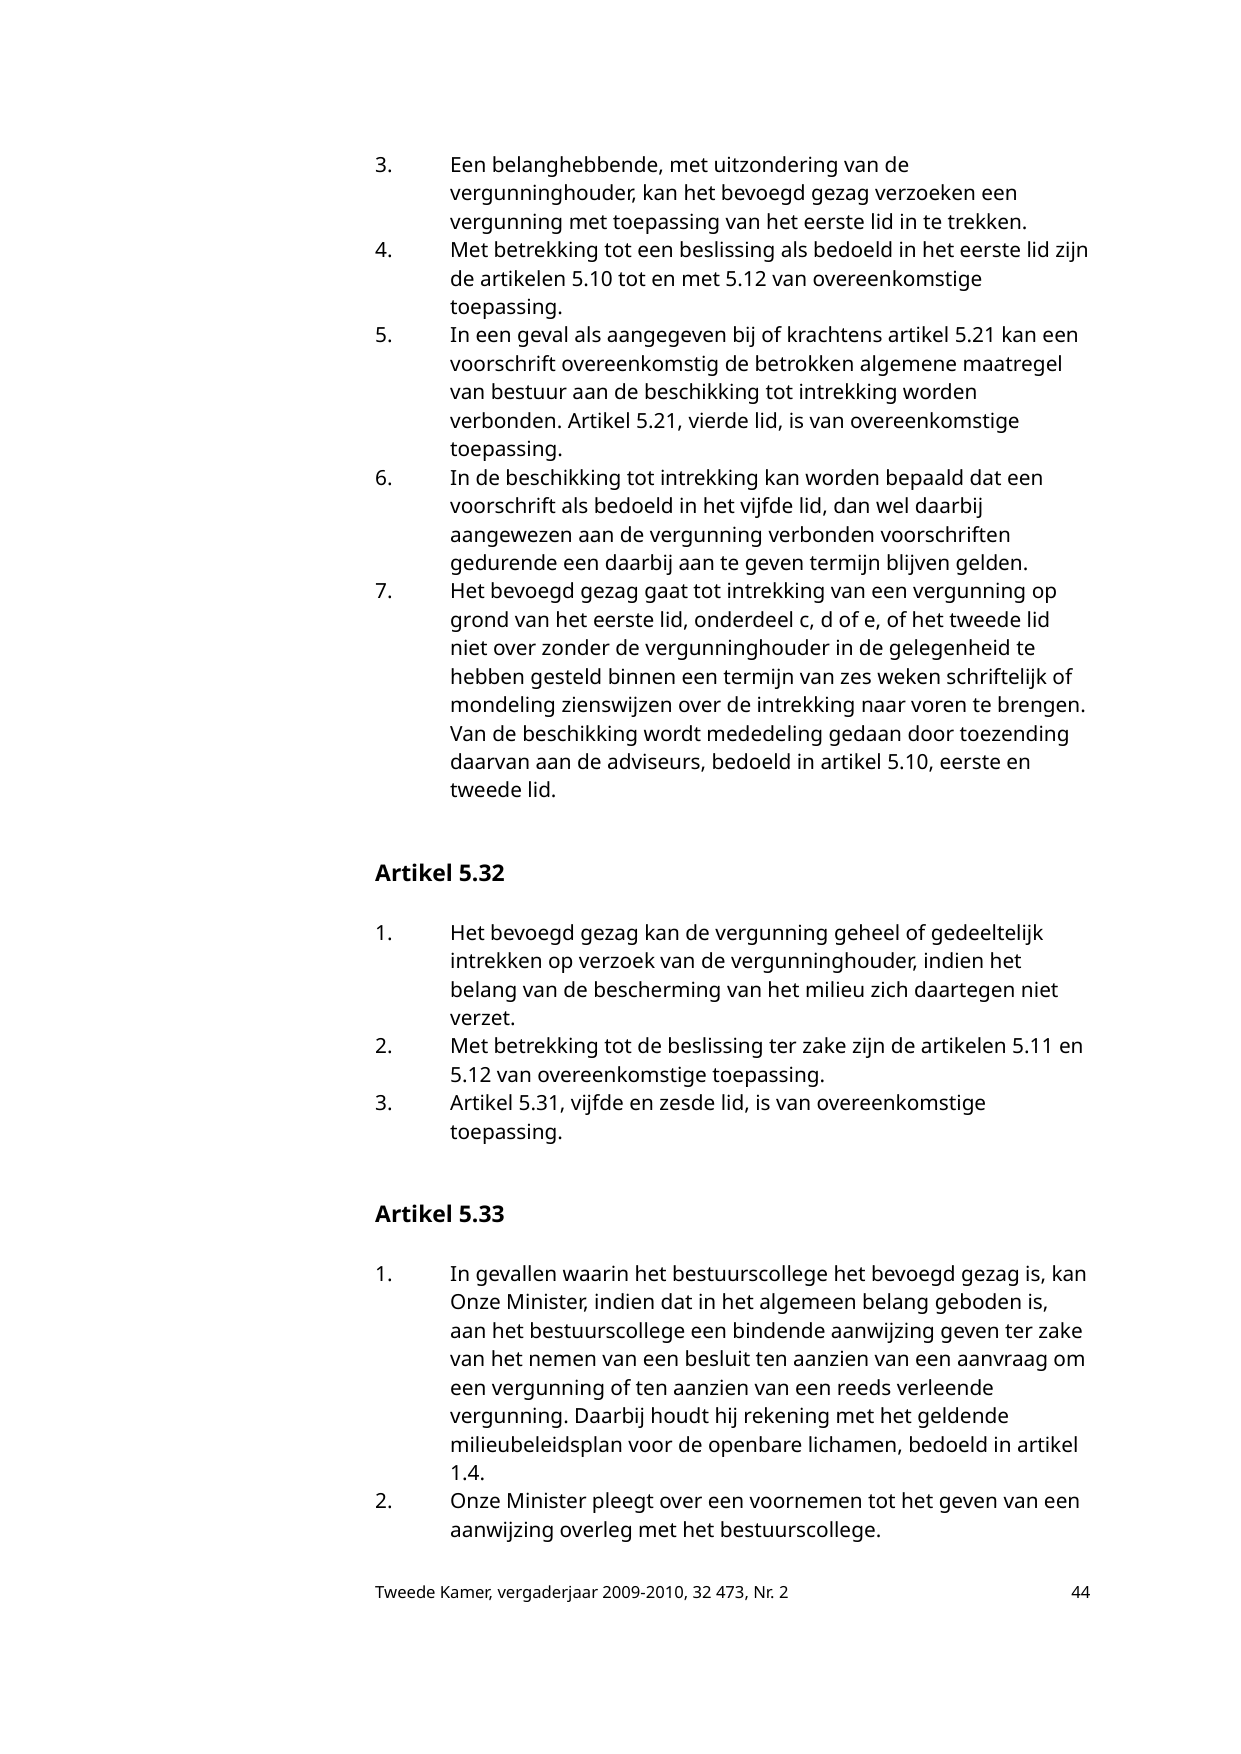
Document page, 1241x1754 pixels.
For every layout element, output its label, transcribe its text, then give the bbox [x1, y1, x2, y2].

list Met betrekking tot een beslissing als bedoeld in het eerste lid zijn de artikelen 5.10 tot en met 5.12 van overeenkomstige toepassing. [375, 235, 1090, 321]
subtitle Artikel 5.33 [375, 1198, 1090, 1229]
subtitle Artikel 5.32 [375, 857, 1090, 888]
list In een geval als aangegeven bij of krachtens artikel 5.21 kan een voorschrift overeenkomstig de betrokken algemene maatregel van bestuur aan de beschikking tot intrekking worden verbonden. Artikel 5.21, vierde lid, is van overeenkomstige toepassing. [375, 321, 1090, 463]
list Het bevoegd gezag kan de vergunning geheel of gedeeltelijk intrekken op verzoek van de vergunninghouder, indien het belang van de bescherming van het milieu zich daartegen niet verzet. [375, 918, 1090, 1032]
list In de beschikking tot intrekking kan worden bepaald dat een voorschrift als bedoeld in het vijfde lid, dan wel daarbij aangewezen aan de vergunning verbonden voorschriften gedurende een daarbij aan te geven termijn blijven gelden. [375, 463, 1090, 577]
list Een belanghebbende, met uitzondering van de vergunninghouder, kan het bevoegd gezag verzoeken een vergunning met toepassing van het eerste lid in te trekken. [375, 150, 1090, 235]
list Artikel 5.31, vijfde en zesde lid, is van overeenkomstige toepassing. [375, 1088, 1090, 1145]
list In gevallen waarin het bestuurscollege het bevoegd gezag is, kan Onze Minister, indien dat in het algemeen belang geboden is, aan het bestuurscollege een bindende aanwijzing geven ter zake van het nemen van een besluit ten aanzien van een aanvraag om een vergunning of ten aanzien van een reeds verleende vergunning. Daarbij houdt hij rekening met het geldende milieubeleidsplan voor de openbare lichamen, bedoeld in artikel 1.4. [375, 1259, 1090, 1487]
list Het bevoegd gezag gaat tot intrekking van een vergunning op grond van het eerste lid, onderdeel c, d of e, of het tweede lid niet over zonder de vergunninghouder in de gelegenheid te hebben gesteld binnen een termijn van zes weken schriftelijk of mondeling zienswijzen over de intrekking naar voren te brengen. Van de beschikking wordt mededeling gedaan door toezending daarvan aan de adviseurs, bedoeld in artikel 5.10, eerste en tweede lid. [375, 577, 1090, 804]
list Onze Minister pleegt over een voornemen tot het geven van een aanwijzing overleg met het bestuurscollege. [375, 1487, 1090, 1543]
list Met betrekking tot de beslissing ter zake zijn de artikelen 5.11 en 5.12 van overeenkomstige toepassing. [375, 1032, 1090, 1088]
